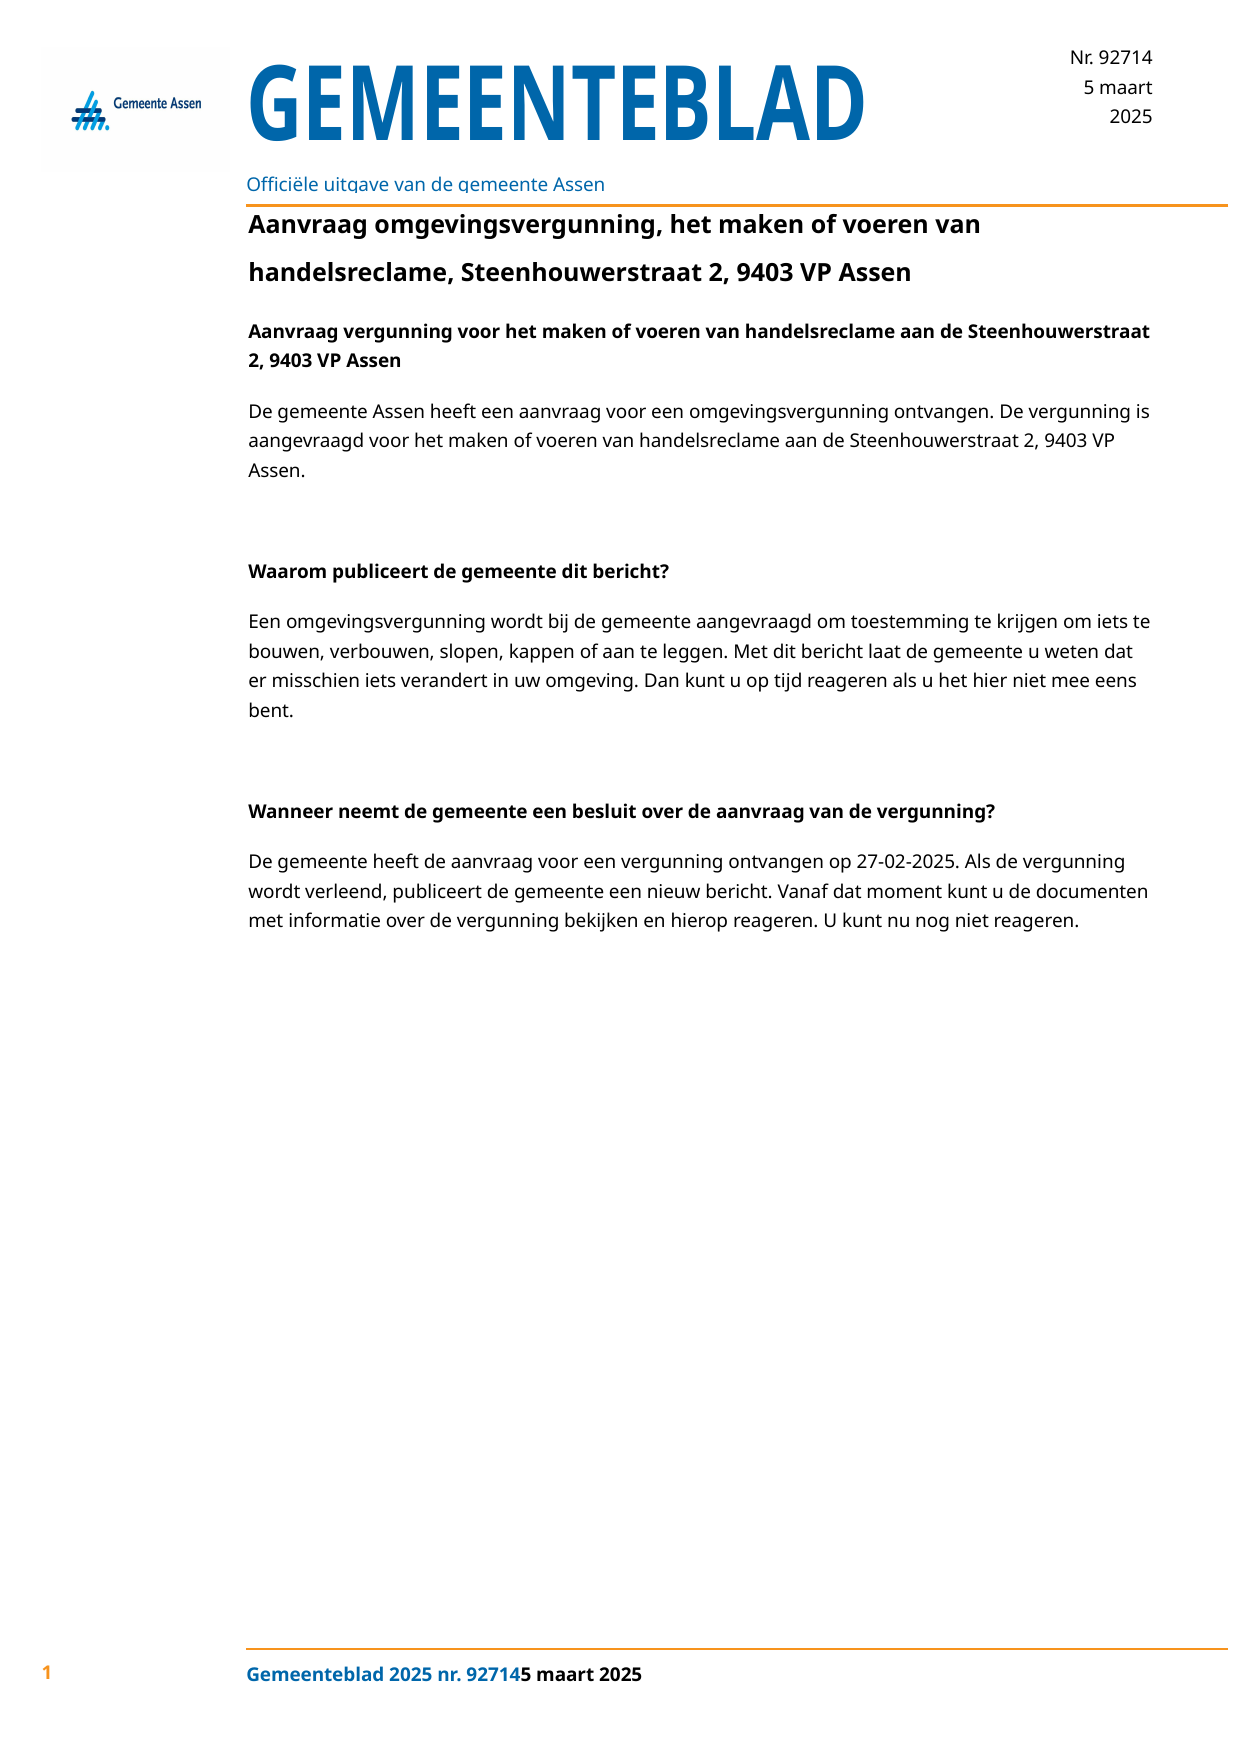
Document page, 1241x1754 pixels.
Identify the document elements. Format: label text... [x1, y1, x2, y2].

text De gemeente heeft de aanvraag voor een vergunning ontvangen op 27-02-2025. Als de vergunning wordt verleend, publiceert de gemeente een nieuw bericht. Vanaf dat moment kunt u de documenten met informatie over de vergunning bekijken en hierop reageren. U kunt nu nog niet reageren. [248, 848, 1152, 933]
text Wanneer neemt de gemeente een besluit over de aanvraag van de vergunning? [248, 798, 1152, 824]
text Waarom publiceert de gemeente dit bericht? [248, 558, 1152, 584]
text Een omgevingsvergunning wordt bij de gemeente aangevraagd om toestemming te krijgen om iets te bouwen, verbouwen, slopen, kappen of aan te leggen. Met dit bericht laat de gemeente u weten dat er misschien iets verandert in uw omgeving. Dan kunt u op tijd reageren als u het hier niet mee eens bent. [248, 608, 1152, 723]
text Aanvraag vergunning voor het maken of voeren van handelsreclame aan de Steenhouwerstraat 2, 9403 VP Assen [248, 318, 1152, 373]
picture [41, 47, 231, 172]
text De gemeente Assen heeft een aanvraag voor een omgevingsvergunning ontvangen. De vergunning is aangevraagd voor het maken of voeren van handelsreclame aan de Steenhouwerstraat 2, 9403 VP Assen. [248, 398, 1152, 483]
text Aanvraag omgevingsvergunning, het maken of voeren van handelsreclame, Steenhouwerstraat 2, 9403 VP Assen [248, 207, 1152, 288]
